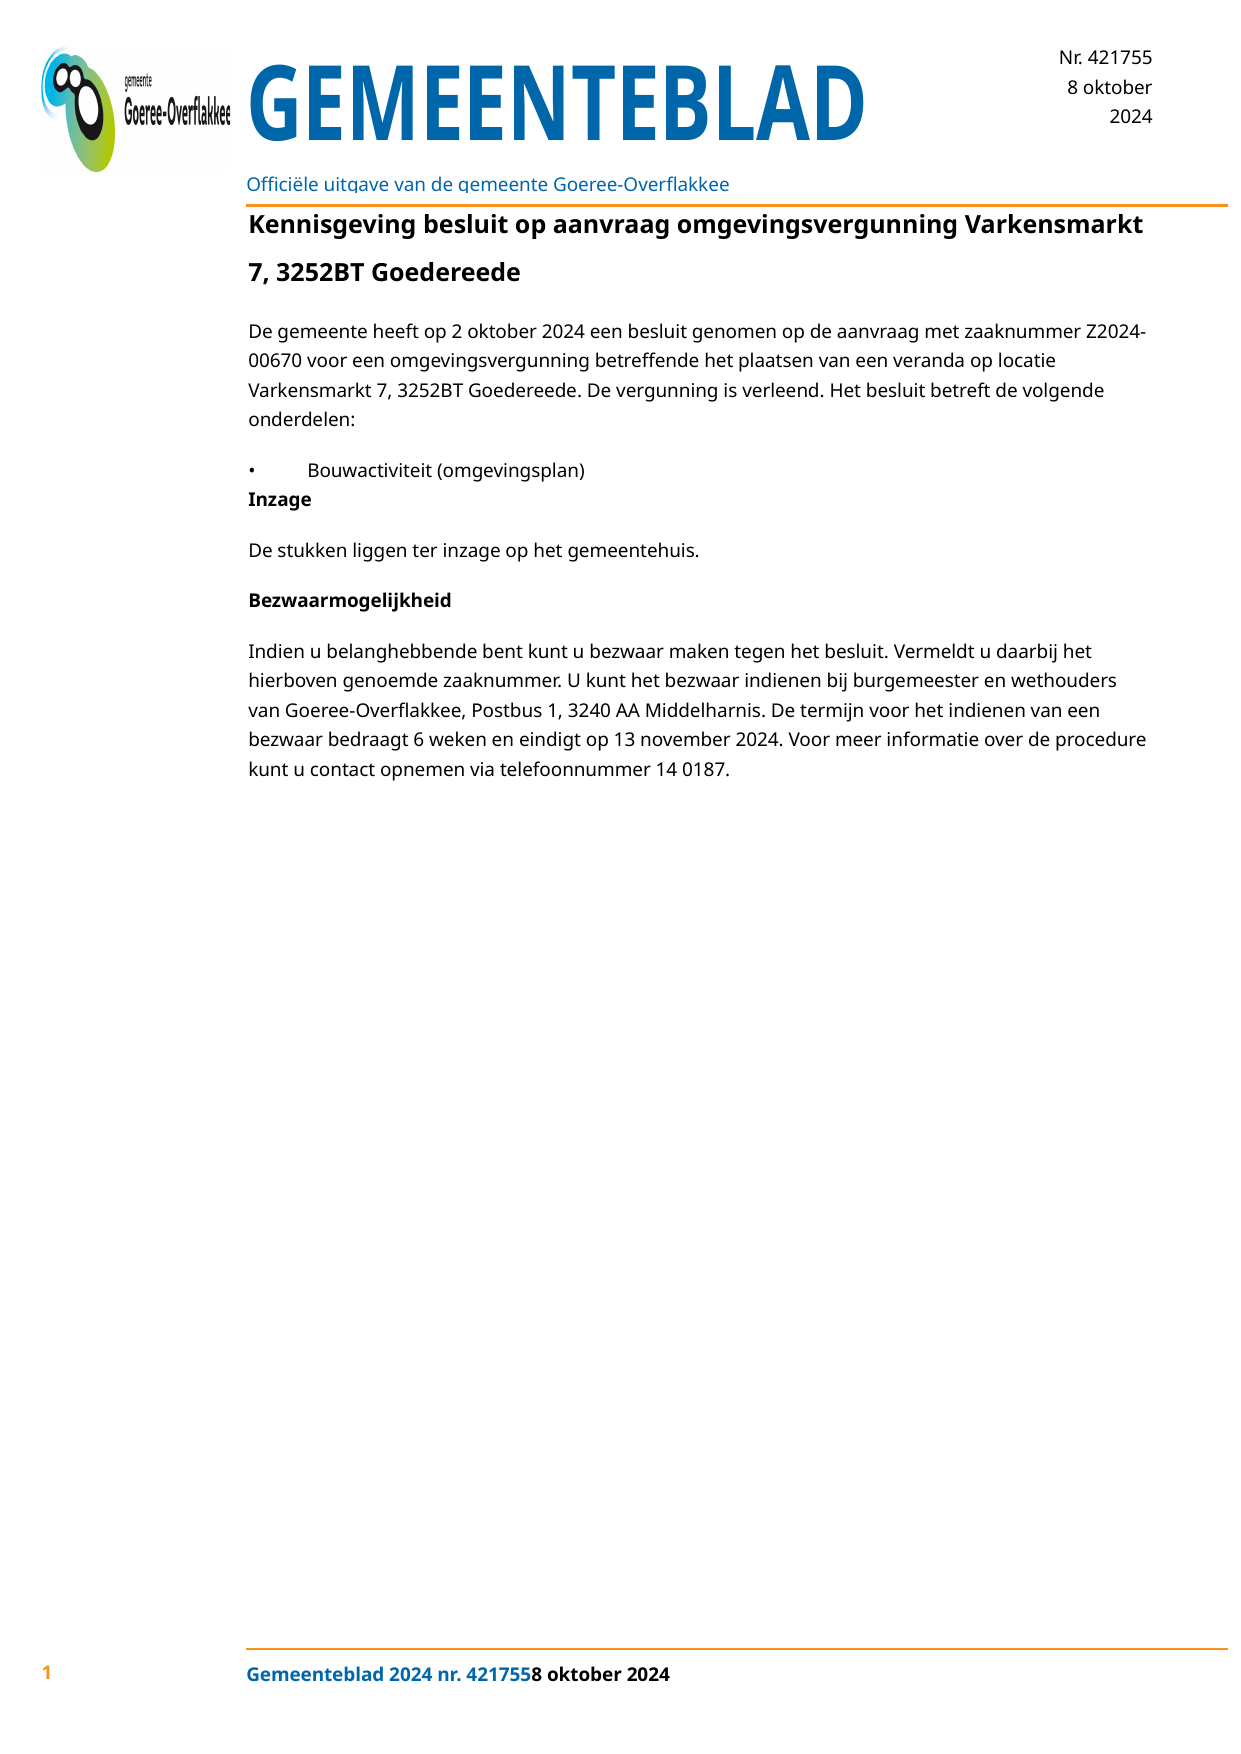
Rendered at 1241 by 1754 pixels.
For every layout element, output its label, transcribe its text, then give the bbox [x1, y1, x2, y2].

text Indien u belanghebbende bent kunt u bezwaar maken tegen het besluit. Vermeldt u daarbij het hierboven genoemde zaaknummer. U kunt het bezwaar indienen bij burgemeester en wethouders van Goeree-Overflakkee, Postbus 1, 3240 AA Middelharnis. De termijn voor het indienen van een bezwaar bedraagt 6 weken en eindigt op 13 november 2024. Voor meer informatie over de procedure kunt u contact opnemen via telefoonnummer 14 0187. [248, 638, 1152, 782]
text Inzage [248, 487, 1152, 512]
list Bouwactiviteit (omgevingsplan) [248, 457, 1152, 483]
picture [41, 47, 231, 172]
text De stukken liggen ter inzage op het gemeentehuis. [248, 537, 1152, 563]
text Kennisgeving besluit op aanvraag omgevingsvergunning Varkensmarkt 7, 3252BT Goedereede [248, 207, 1152, 288]
text De gemeente heeft op 2 oktober 2024 een besluit genomen op de aanvraag met zaaknummer Z2024-00670 voor een omgevingsvergunning betreffende het plaatsen van een veranda op locatie Varkensmarkt 7, 3252BT Goedereede. De vergunning is verleend. Het besluit betreft de volgende onderdelen: [248, 318, 1152, 432]
text Bezwaarmogelijkheid [248, 587, 1152, 613]
